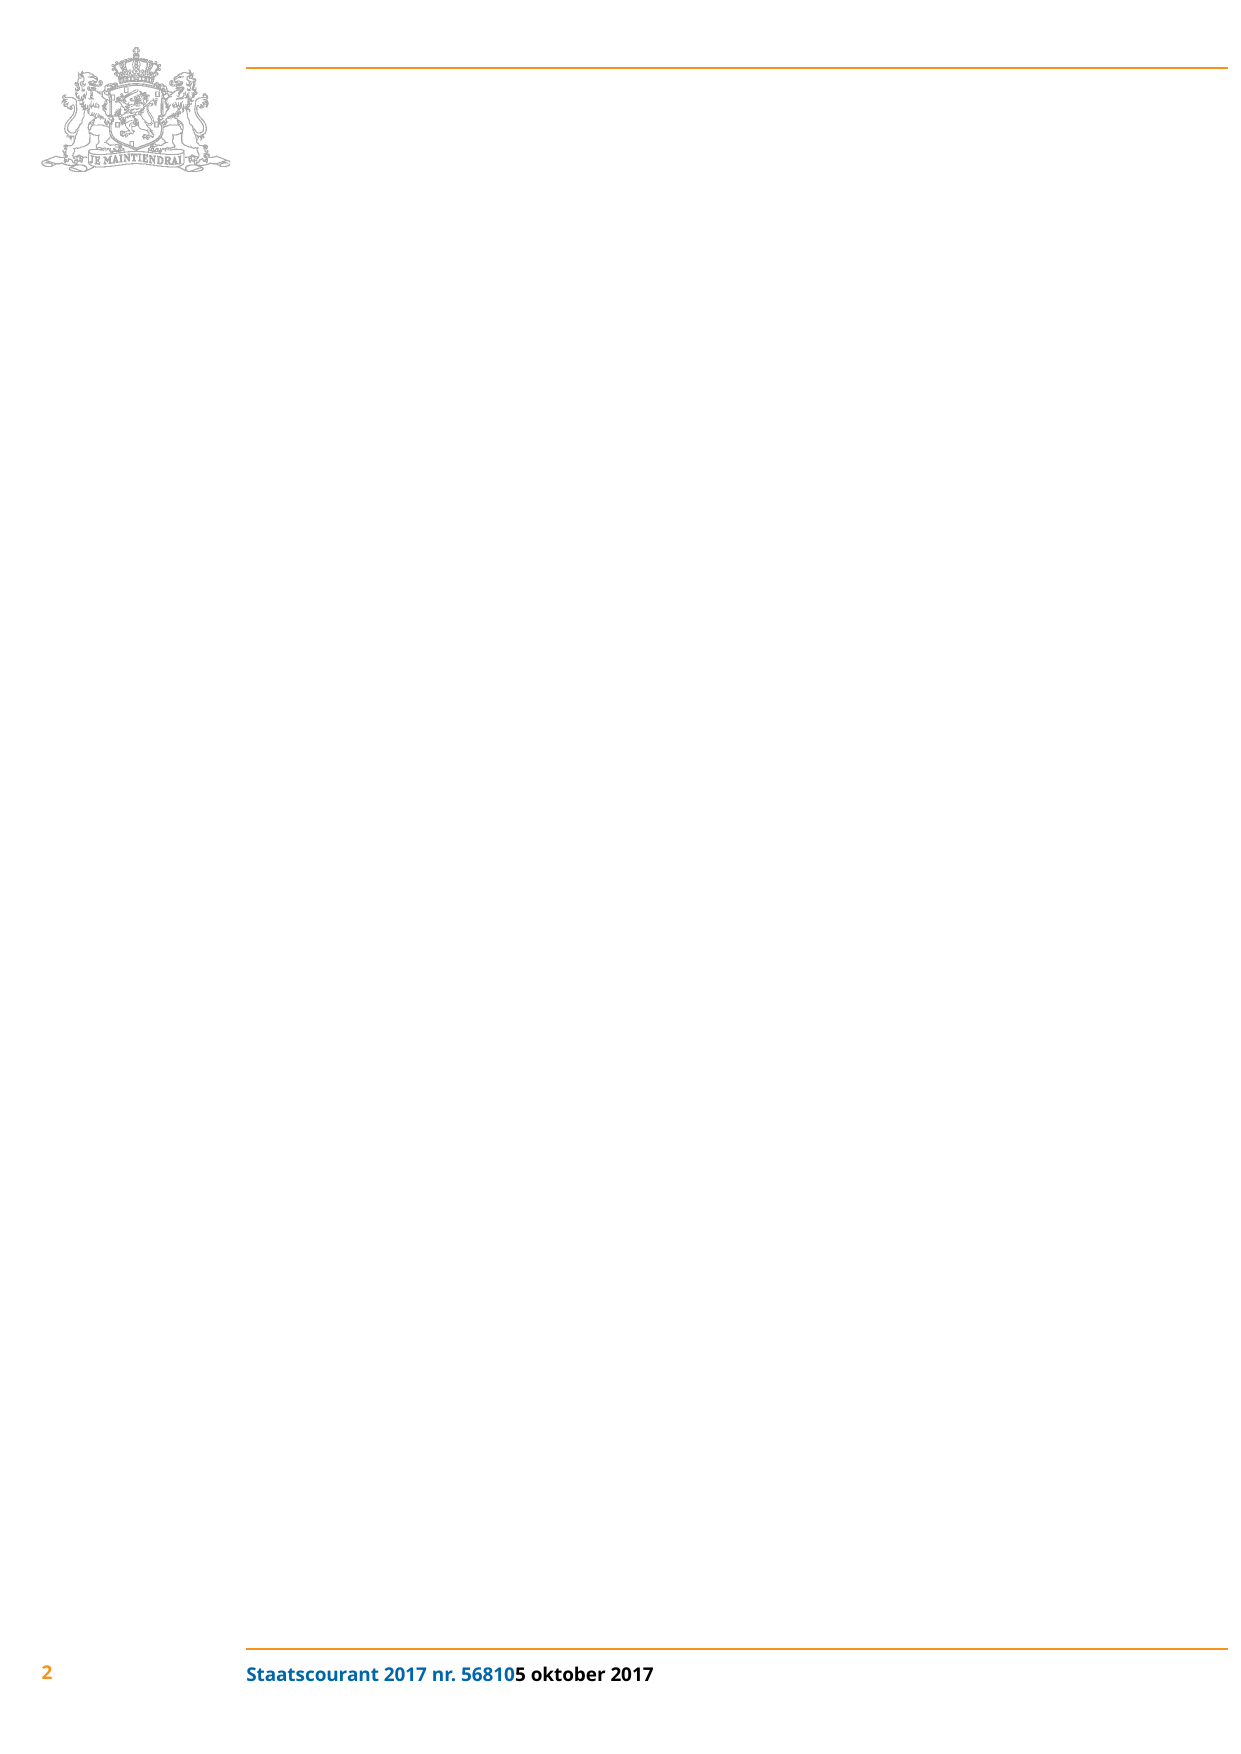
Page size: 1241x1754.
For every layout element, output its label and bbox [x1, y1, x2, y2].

picture [41, 47, 231, 172]
